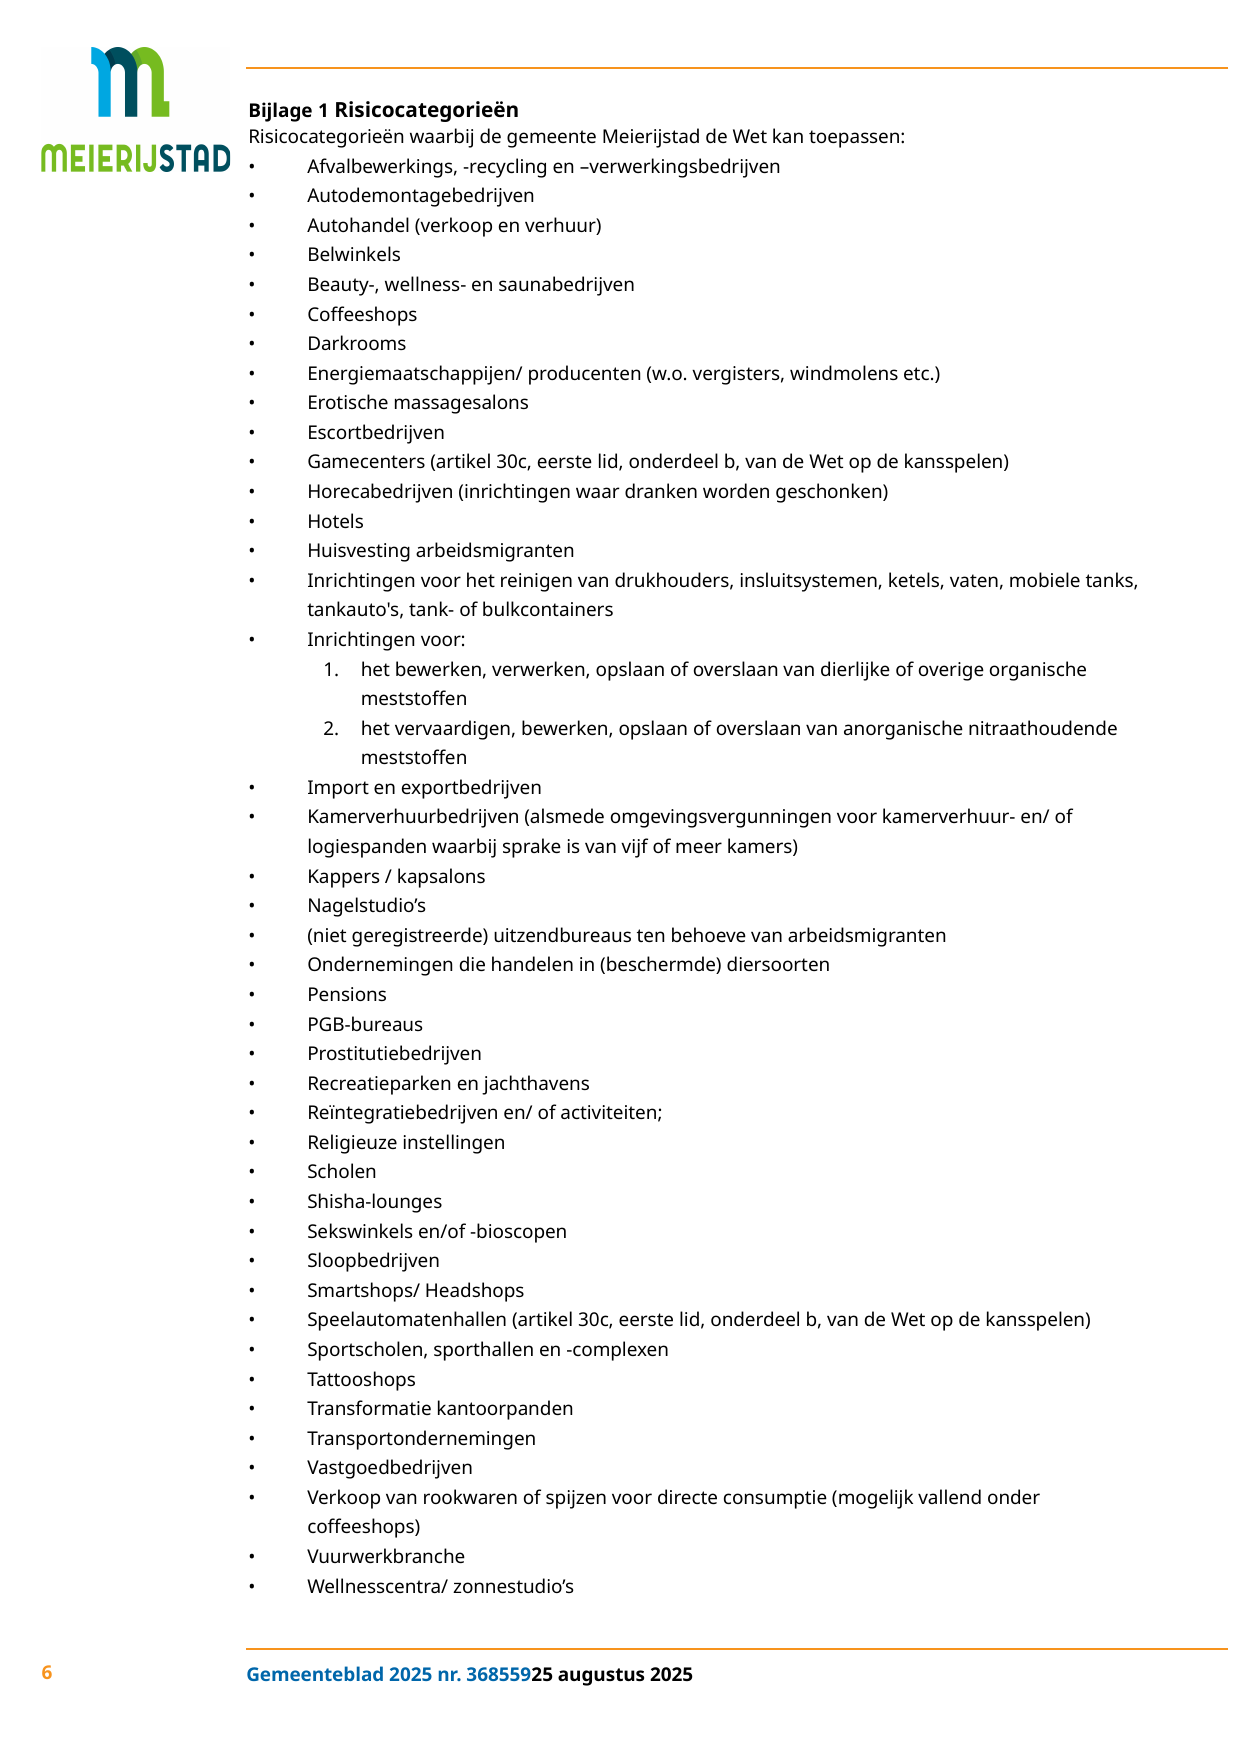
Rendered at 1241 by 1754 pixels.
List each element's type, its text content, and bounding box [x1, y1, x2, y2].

list Inrichtingen voor: [248, 626, 1152, 652]
list Scholen [248, 1159, 1152, 1184]
list Wellnesscentra/ zonnestudio’s [248, 1573, 1152, 1599]
list Reïntegratiebedrijven en/ of activiteiten; [248, 1099, 1152, 1125]
text Bijlage 1 Risicocategorieën [248, 95, 1152, 123]
list Sloopbedrijven [248, 1247, 1152, 1273]
list Darkrooms [248, 330, 1152, 356]
list Hotels [248, 508, 1152, 534]
list Vastgoedbedrijven [248, 1454, 1152, 1480]
list Tattooshops [248, 1366, 1152, 1392]
list PGB-bureaus [248, 1011, 1152, 1037]
list Recreatieparken en jachthavens [248, 1070, 1152, 1096]
list Transportondernemingen [248, 1425, 1152, 1451]
list Energiemaatschappijen/ producenten (w.o. vergisters, windmolens etc.) [248, 360, 1152, 386]
list Coffeeshops [248, 301, 1152, 327]
list Prostitutiebedrijven [248, 1040, 1152, 1066]
text Risicocategorieën waarbij de gemeente Meierijstad de Wet kan toepassen: [248, 123, 1152, 149]
list het bewerken, verwerken, opslaan of overslaan van dierlijke of overige organische meststoffen [323, 656, 1152, 711]
list Nagelstudio’s [248, 892, 1152, 918]
list Smartshops/ Headshops [248, 1277, 1152, 1303]
list Horecabedrijven (inrichtingen waar dranken worden geschonken) [248, 478, 1152, 504]
list Kappers / kapsalons [248, 863, 1152, 889]
list Autohandel (verkoop en verhuur) [248, 212, 1152, 238]
list Shisha-lounges [248, 1188, 1152, 1214]
list Sekswinkels en/of -bioscopen [248, 1218, 1152, 1244]
list het vervaardigen, bewerken, opslaan of overslaan van anorganische nitraathoudende meststoffen [323, 715, 1152, 770]
list Import en exportbedrijven [248, 774, 1152, 800]
list Autodemontagebedrijven [248, 182, 1152, 208]
list (niet geregistreerde) uitzendbureaus ten behoeve van arbeidsmigranten [248, 922, 1152, 948]
list Transformatie kantoorpanden [248, 1395, 1152, 1421]
list Belwinkels [248, 242, 1152, 267]
list Verkoop van rookwaren of spijzen voor directe consumptie (mogelijk vallend onder coffeeshops) [248, 1484, 1152, 1539]
list Speelautomatenhallen (artikel 30c, eerste lid, onderdeel b, van de Wet op de kansspelen) [248, 1307, 1152, 1332]
list Gamecenters (artikel 30c, eerste lid, onderdeel b, van de Wet op de kansspelen) [248, 449, 1152, 474]
list Erotische massagesalons [248, 389, 1152, 415]
list Huisvesting arbeidsmigranten [248, 537, 1152, 563]
list Inrichtingen voor het reinigen van drukhouders, insluitsystemen, ketels, vaten, mobiele tanks, tankauto's, tank- of bulkcontainers [248, 567, 1152, 622]
list Escortbedrijven [248, 419, 1152, 445]
list Kamerverhuurbedrijven (alsmede omgevingsvergunningen voor kamerverhuur- en/ of logiespanden waarbij sprake is van vijf of meer kamers) [248, 804, 1152, 859]
picture [41, 47, 231, 172]
list Afvalbewerkings, -recycling en –verwerkingsbedrijven [248, 153, 1152, 179]
list Religieuze instellingen [248, 1129, 1152, 1155]
list Beauty-, wellness- en saunabedrijven [248, 271, 1152, 297]
list Pensions [248, 981, 1152, 1007]
list Vuurwerkbranche [248, 1543, 1152, 1569]
list Sportscholen, sporthallen en -complexen [248, 1336, 1152, 1362]
list Ondernemingen die handelen in (beschermde) diersoorten [248, 952, 1152, 977]
